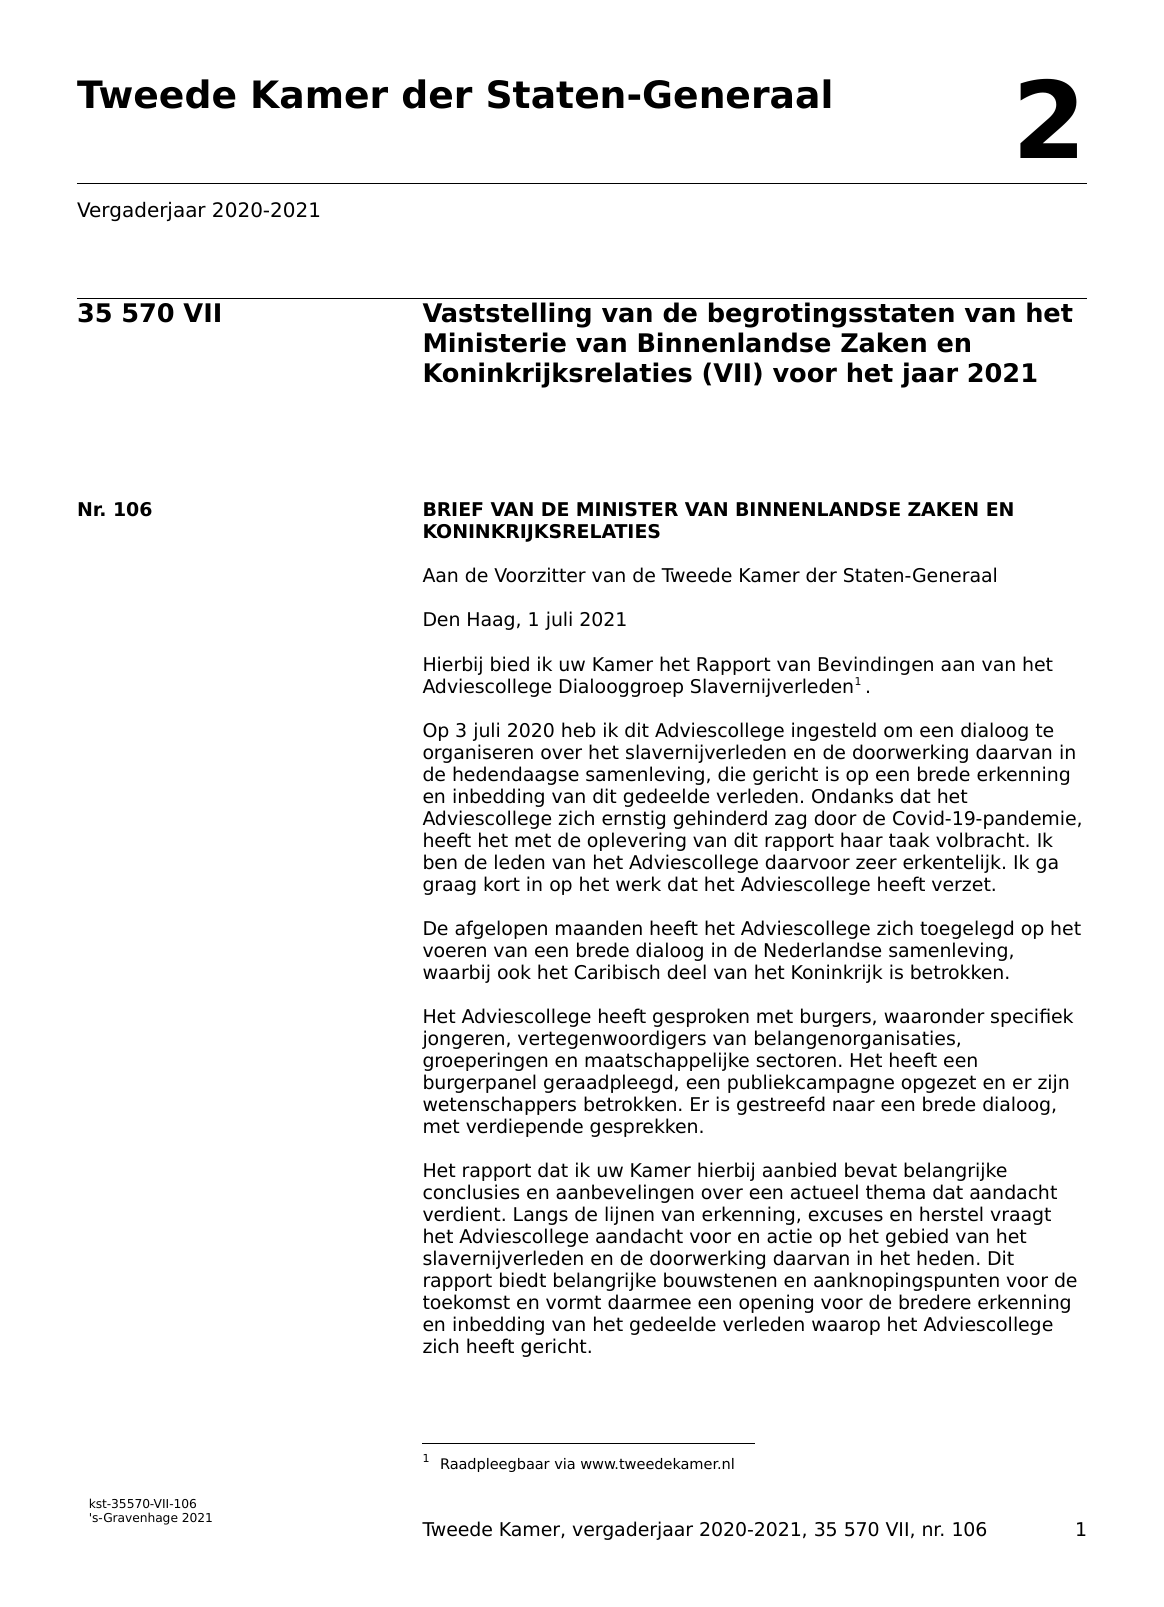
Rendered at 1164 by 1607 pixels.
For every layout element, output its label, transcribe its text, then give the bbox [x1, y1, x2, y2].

text Raadpleegbaar via www.tweedekamer.nl [422, 1452, 1087, 1474]
text Op 3 juli 2020 heb ik dit Adviescollege ingesteld om een dialoog te organiseren over het slavernijverleden en de doorwerking daarvan in de hedendaagse samenleving, die gericht is op een brede erkenning en inbedding van dit gedeelde verleden. Ondanks dat het Adviescollege zich ernstig gehinderd zag door de Covid-19-pandemie, heeft het met de oplevering van dit rapport haar taak volbracht. Ik ben de leden van het Adviescollege daarvoor zeer erkentelijk. Ik ga graag kort in op het werk dat het Adviescollege heeft verzet. [422, 720, 1087, 896]
text Den Haag, 1 juli 2021 [422, 609, 1087, 631]
text Het rapport dat ik uw Kamer hierbij aanbied bevat belangrijke conclusies en aanbevelingen over een actueel thema dat aandacht verdient. Langs de lijnen van erkenning, excuses en herstel vraagt het Adviescollege aandacht voor en actie op het gebied van het slavernijverleden en de doorwerking daarvan in het heden. Dit rapport biedt belangrijke bouwstenen en aanknopingspunten voor de toekomst en vormt daarmee een opening voor de bredere erkenning en inbedding van het gedeelde verleden waarop het Adviescollege zich heeft gericht. [422, 1160, 1087, 1358]
text Het Adviescollege heeft gesproken met burgers, waaronder specifiek jongeren, vertegenwoordigers van belangenorganisaties, groeperingen en maatschappelijke sectoren. Het heeft een burgerpanel geraadpleegd, een publiekcampagne opgezet en er zijn wetenschappers betrokken. Er is gestreefd naar een brede dialoog, met verdiepende gesprekken. [422, 1006, 1087, 1138]
text Hierbij bied ik uw Kamer het Rapport van Bevindingen aan van het Adviescollege Dialooggroep Slavernijverleden. [422, 653, 1087, 697]
table_header 2 [886, 59, 1087, 183]
subtitle 35 570 VII Vaststelling van de begrotingsstaten van het Ministerie van Binnenlandse Zaken en Koninkrijksrelaties (VII) voor het jaar 2021 [77, 299, 1087, 388]
subtitle Nr. 106 BRIEF VAN DE MINISTER VAN BINNENLANDSE ZAKEN EN KONINKRIJKSRELATIES [77, 499, 1087, 543]
text 's-Gravenhage 2021 [88, 1511, 323, 1525]
table_header Tweede Kamer der Staten-Generaal [77, 59, 886, 183]
table_cell Vergaderjaar 2020-2021 [77, 184, 1087, 298]
text Aan de Voorzitter van de Tweede Kamer der Staten-Generaal [422, 565, 1087, 587]
text kst-35570-VII-106 [88, 1497, 323, 1511]
text De afgelopen maanden heeft het Adviescollege zich toegelegd op het voeren van een brede dialoog in de Nederlandse samenleving, waarbij ook het Caribisch deel van het Koninkrijk is betrokken. [422, 918, 1087, 984]
